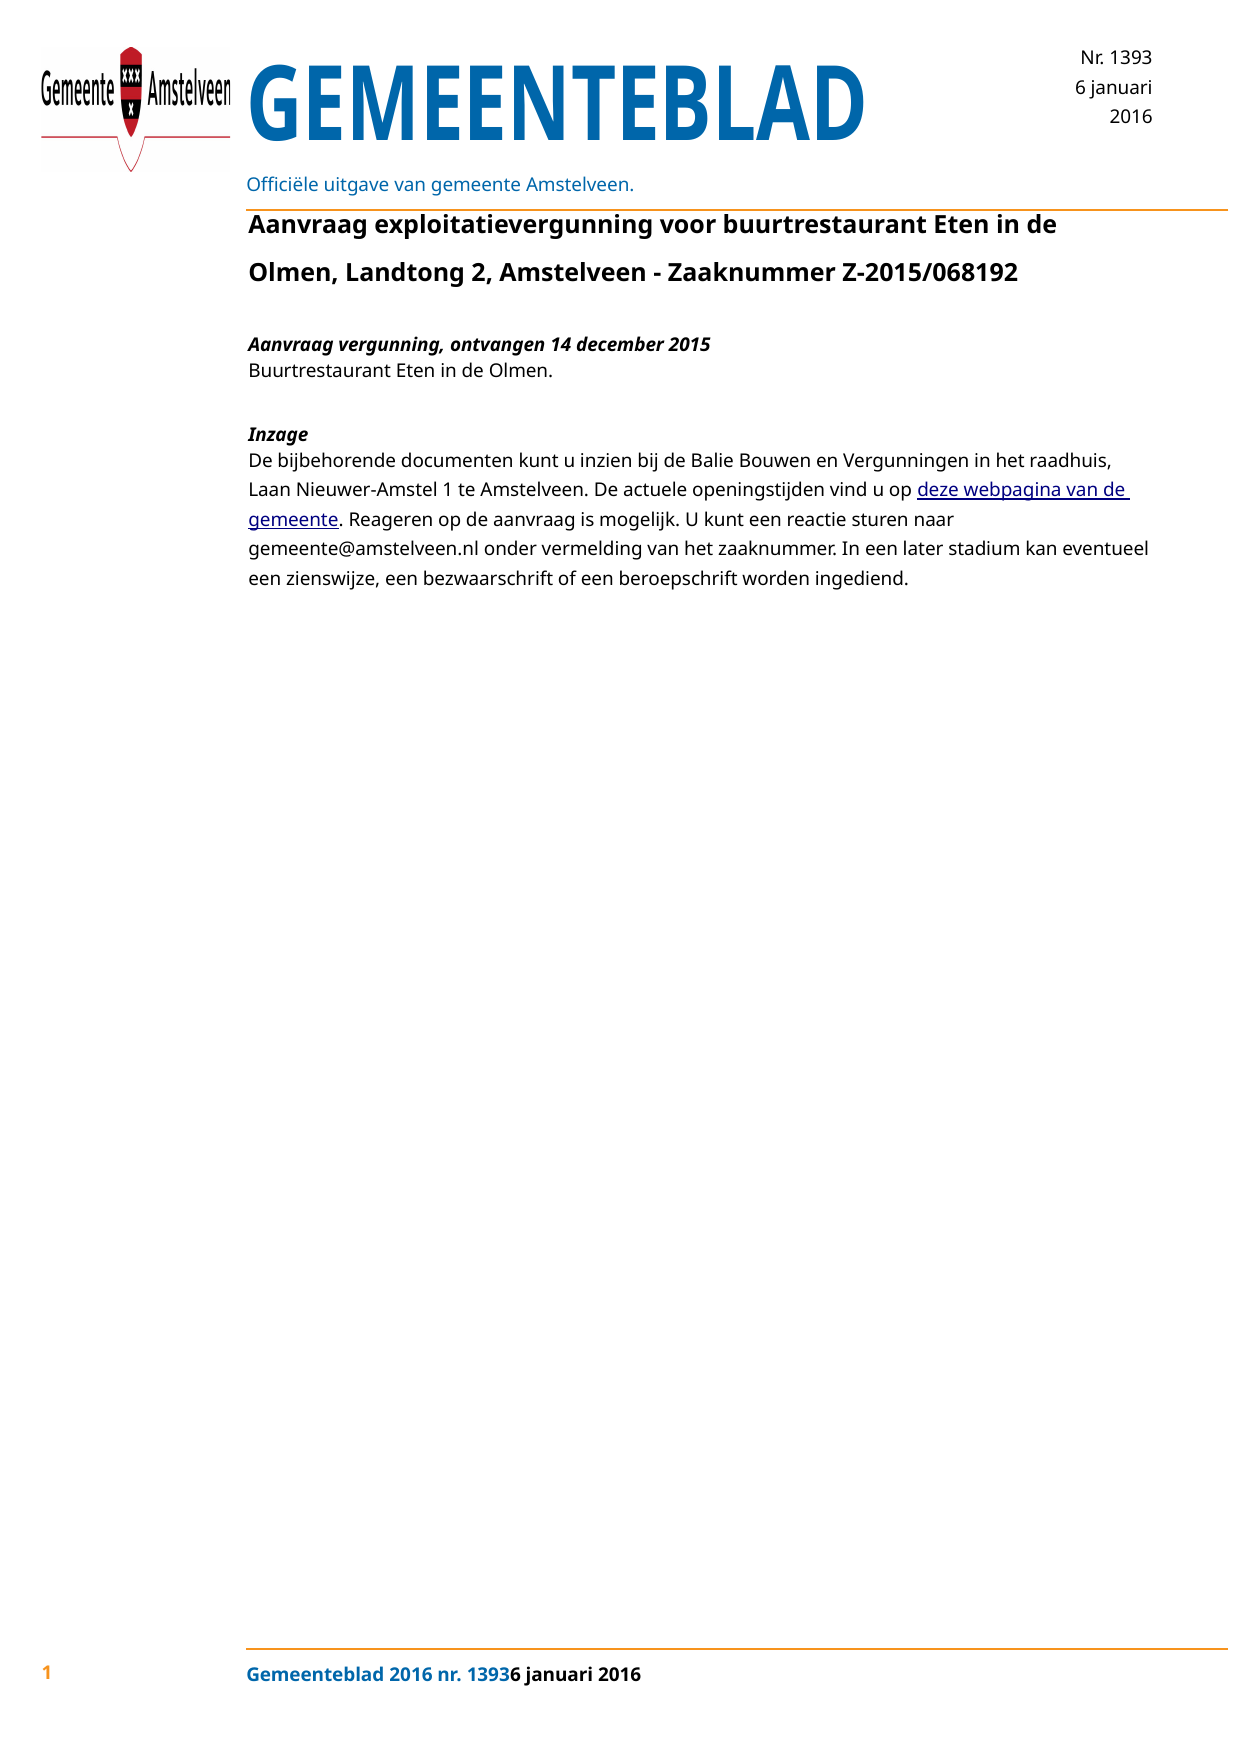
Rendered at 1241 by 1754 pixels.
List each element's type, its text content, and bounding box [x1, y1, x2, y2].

text Aanvraag vergunning, ontvangen 14 december 2015 [248, 331, 1152, 357]
text Aanvraag exploitatievergunning voor buurtrestaurant Eten in de Olmen, Landtong 2, Amstelveen - Zaaknummer Z-2015/068192 [248, 211, 1152, 288]
picture [41, 47, 231, 172]
text Buurtrestaurant Eten in de Olmen. [248, 357, 1152, 383]
text De bijbehorende documenten kunt u inzien bij de Balie Bouwen en Vergunningen in het raadhuis, Laan Nieuwer-Amstel 1 te Amstelveen. De actuele openingstijden vind u op deze webpagina van de gemeente. Reageren op de aanvraag is mogelijk. U kunt een reactie sturen naar gemeente@amstelveen.nl onder vermelding van het zaaknummer. In een later stadium kan eventueel een zienswijze, een bezwaarschrift of een beroepschrift worden ingediend. [248, 447, 1152, 591]
text Inzage [248, 421, 1152, 447]
